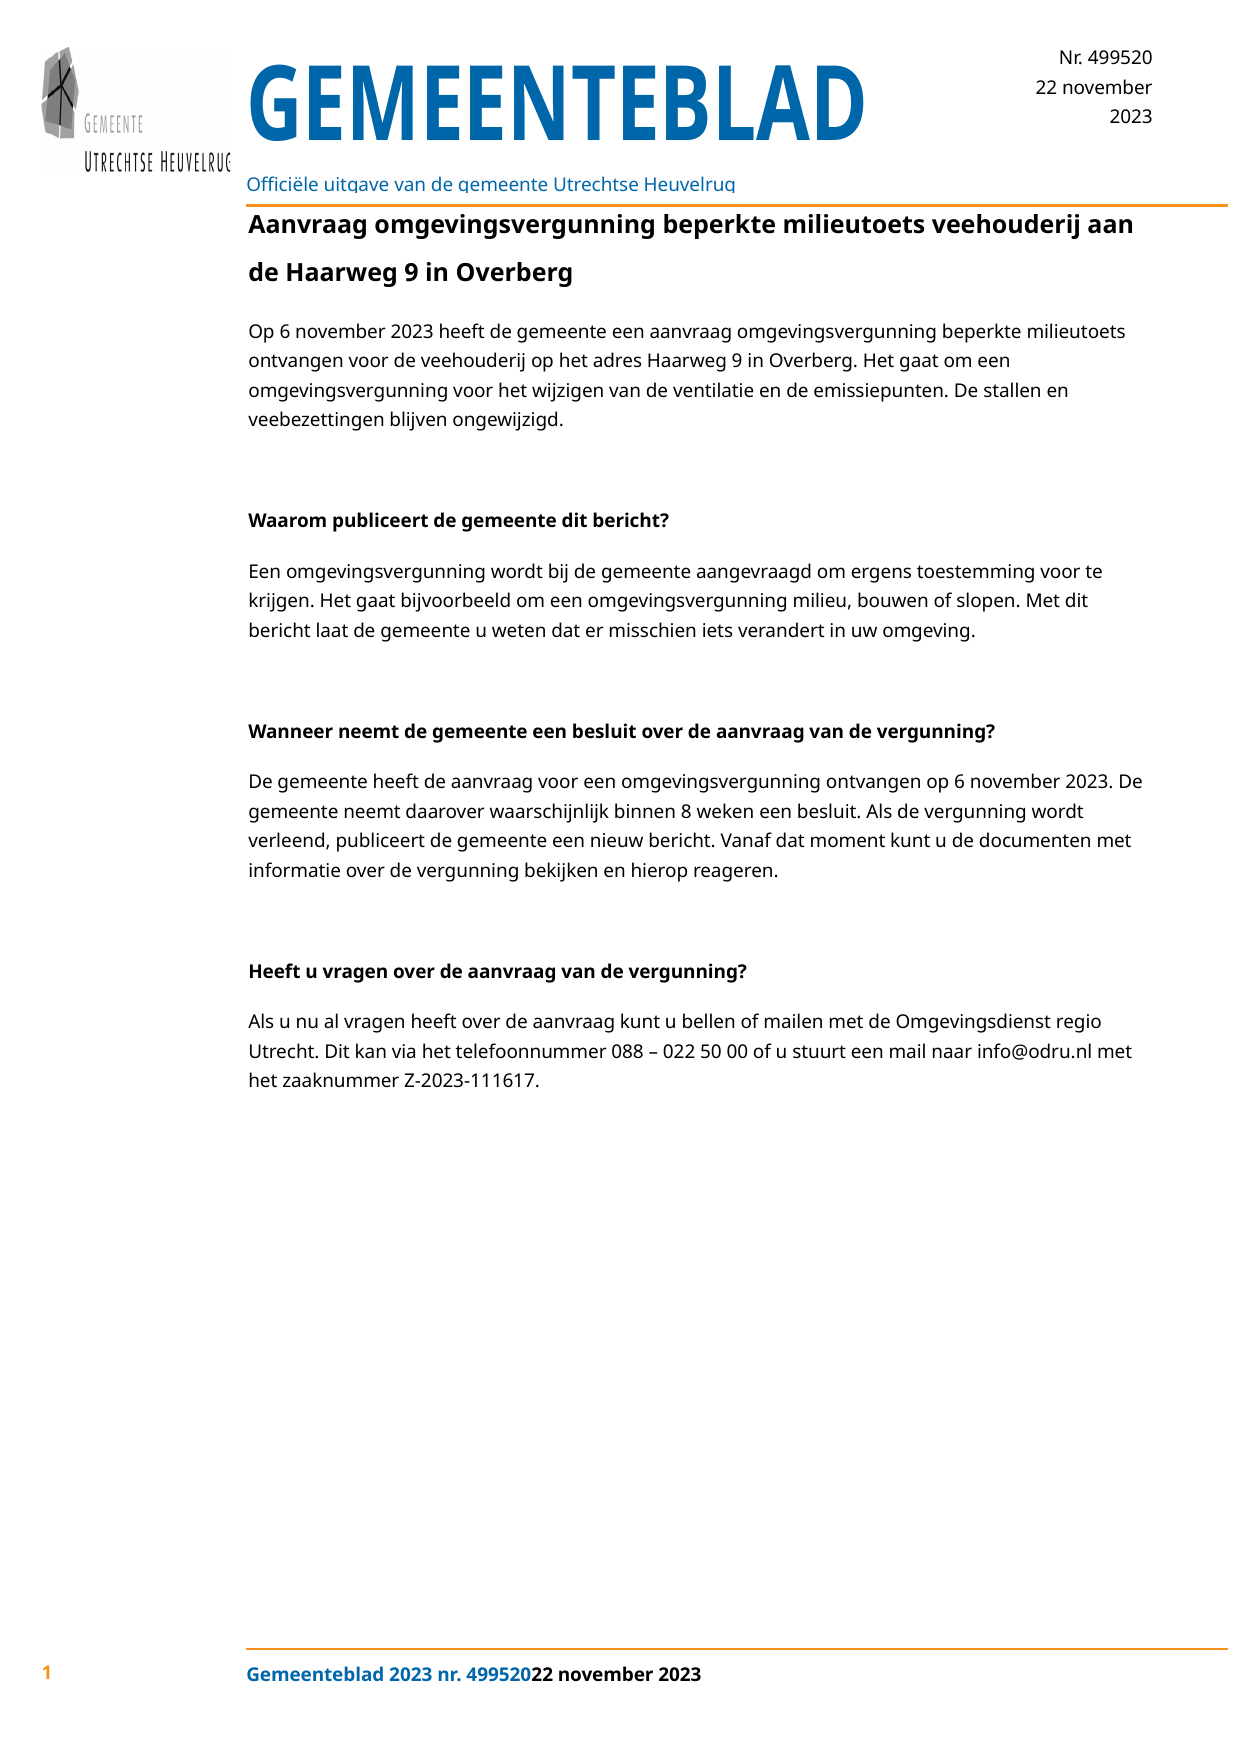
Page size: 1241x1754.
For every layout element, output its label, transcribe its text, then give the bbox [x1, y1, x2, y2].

picture [41, 47, 231, 172]
text Heeft u vragen over de aanvraag van de vergunning? [248, 958, 1152, 984]
text Waarom publiceert de gemeente dit bericht? [248, 507, 1152, 533]
text De gemeente heeft de aanvraag voor een omgevingsvergunning ontvangen op 6 november 2023. De gemeente neemt daarover waarschijnlijk binnen 8 weken een besluit. Als de vergunning wordt verleend, publiceert de gemeente een nieuw bericht. Vanaf dat moment kunt u de documenten met informatie over de vergunning bekijken en hierop reageren. [248, 768, 1152, 883]
text Als u nu al vragen heeft over de aanvraag kunt u bellen of mailen met de Omgevingsdienst regio Utrecht. Dit kan via het telefoonnummer 088 – 022 50 00 of u stuurt een mail naar info@odru.nl met het zaaknummer Z-2023-111617. [248, 1008, 1152, 1093]
text Aanvraag omgevingsvergunning beperkte milieutoets veehouderij aan de Haarweg 9 in Overberg [248, 207, 1152, 288]
text Een omgevingsvergunning wordt bij de gemeente aangevraagd om ergens toestemming voor te krijgen. Het gaat bijvoorbeeld om een omgevingsvergunning milieu, bouwen of slopen. Met dit bericht laat de gemeente u weten dat er misschien iets verandert in uw omgeving. [248, 558, 1152, 643]
text Wanneer neemt de gemeente een besluit over de aanvraag van de vergunning? [248, 718, 1152, 744]
text Op 6 november 2023 heeft de gemeente een aanvraag omgevingsvergunning beperkte milieutoets ontvangen voor de veehouderij op het adres Haarweg 9 in Overberg. Het gaat om een omgevingsvergunning voor het wijzigen van de ventilatie en de emissiepunten. De stallen en veebezettingen blijven ongewijzigd. [248, 318, 1152, 432]
